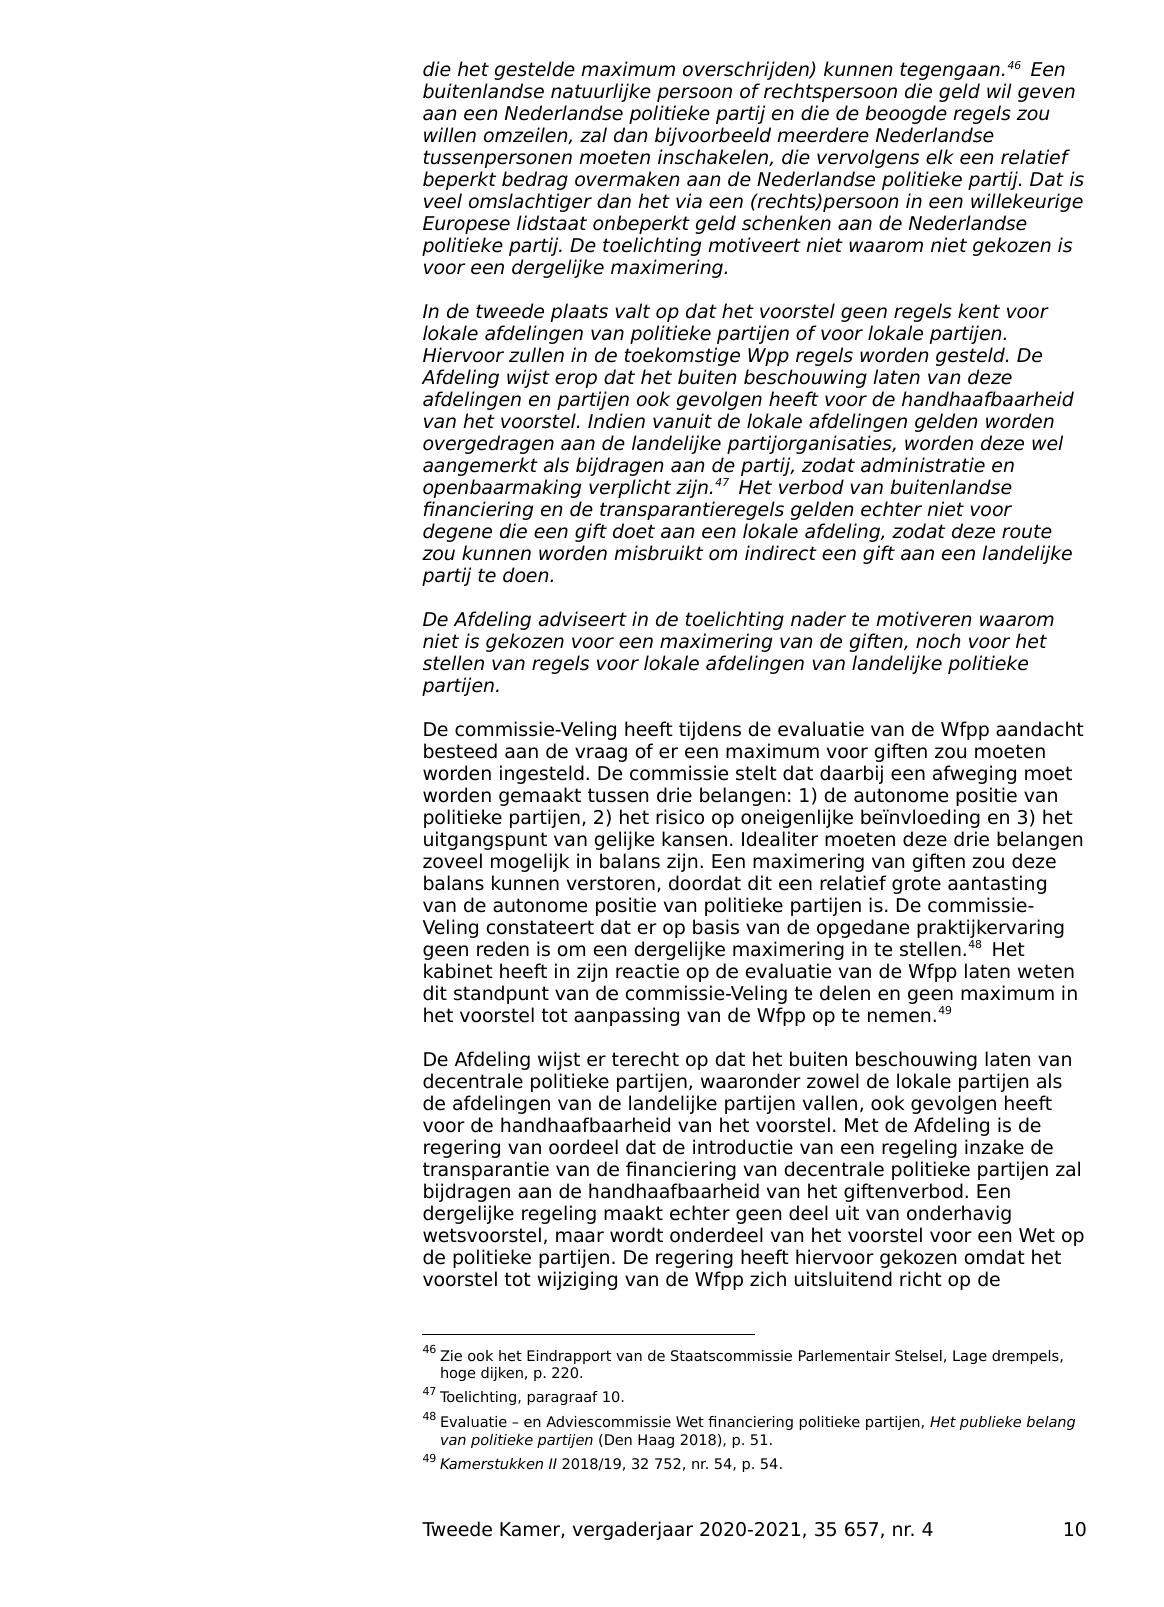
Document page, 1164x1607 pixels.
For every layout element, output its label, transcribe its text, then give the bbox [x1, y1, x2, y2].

text De Afdeling wijst er terecht op dat het buiten beschouwing laten van decentrale politieke partijen, waaronder zowel de lokale partijen als de afdelingen van de landelijke partijen vallen, ook gevolgen heeft voor de handhaafbaarheid van het voorstel. Met de Afdeling is de regering van oordeel dat de introductie van een regeling inzake de transparantie van de financiering van decentrale politieke partijen zal bijdragen aan de handhaafbaarheid van het giftenverbod. Een dergelijke regeling maakt echter geen deel uit van onderhavig wetsvoorstel, maar wordt onderdeel van het voorstel voor een Wet op de politieke partijen. De regering heeft hiervoor gekozen omdat het voorstel tot wijziging van de Wfpp zich uitsluitend richt op de [422, 1049, 1087, 1291]
text In de tweede plaats valt op dat het voorstel geen regels kent voor lokale afdelingen van politieke partijen of voor lokale partijen. Hiervoor zullen in de toekomstige Wpp regels worden gesteld. De Afdeling wijst erop dat het buiten beschouwing laten van deze afdelingen en partijen ook gevolgen heeft voor de handhaafbaarheid van het voorstel. Indien vanuit de lokale afdelingen gelden worden overgedragen aan de landelijke partijorganisaties, worden deze wel aangemerkt als bijdragen aan de partij, zodat administratie en openbaarmaking verplicht zijn. Het verbod van buitenlandse financiering en de transparantieregels gelden echter niet voor degene die een gift doet aan een lokale afdeling, zodat deze route zou kunnen worden misbruikt om indirect een gift aan een landelijke partij te doen. [422, 301, 1087, 587]
text De Afdeling adviseert in de toelichting nader te motiveren waarom niet is gekozen voor een maximering van de giften, noch voor het stellen van regels voor lokale afdelingen van landelijke politieke partijen. [422, 609, 1087, 697]
text die het gestelde maximum overschrijden) kunnen tegengaan. Een buitenlandse natuurlijke persoon of rechtspersoon die geld wil geven aan een Nederlandse politieke partij en die de beoogde regels zou willen omzeilen, zal dan bijvoorbeeld meerdere Nederlandse tussenpersonen moeten inschakelen, die vervolgens elk een relatief beperkt bedrag overmaken aan de Nederlandse politieke partij. Dat is veel omslachtiger dan het via een (rechts)persoon in een willekeurige Europese lidstaat onbeperkt geld schenken aan de Nederlandse politieke partij. De toelichting motiveert niet waarom niet gekozen is voor een dergelijke maximering. [422, 59, 1087, 279]
text Evaluatie – en Adviescommissie Wet financiering politieke partijen, Het publieke belang van politieke partijen (Den Haag 2018), p. 51. [422, 1410, 1087, 1449]
text Kamerstukken II 2018/19, 32 752, nr. 54, p. 54. [422, 1452, 1087, 1474]
text De commissie-Veling heeft tijdens de evaluatie van de Wfpp aandacht besteed aan de vraag of er een maximum voor giften zou moeten worden ingesteld. De commissie stelt dat daarbij een afweging moet worden gemaakt tussen drie belangen: 1) de autonome positie van politieke partijen, 2) het risico op oneigenlijke beïnvloeding en 3) het uitgangspunt van gelijke kansen. Idealiter moeten deze drie belangen zoveel mogelijk in balans zijn. Een maximering van giften zou deze balans kunnen verstoren, doordat dit een relatief grote aantasting van de autonome positie van politieke partijen is. De commissie-Veling constateert dat er op basis van de opgedane praktijkervaring geen reden is om een dergelijke maximering in te stellen. Het kabinet heeft in zijn reactie op de evaluatie van de Wfpp laten weten dit standpunt van de commissie-Veling te delen en geen maximum in het voorstel tot aanpassing van de Wfpp op te nemen. [422, 719, 1087, 1027]
text Toelichting, paragraaf 10. [422, 1385, 1087, 1407]
text Zie ook het Eindrapport van de Staatscommissie Parlementair Stelsel, Lage drempels, hoge dijken, p. 220. [422, 1343, 1087, 1382]
